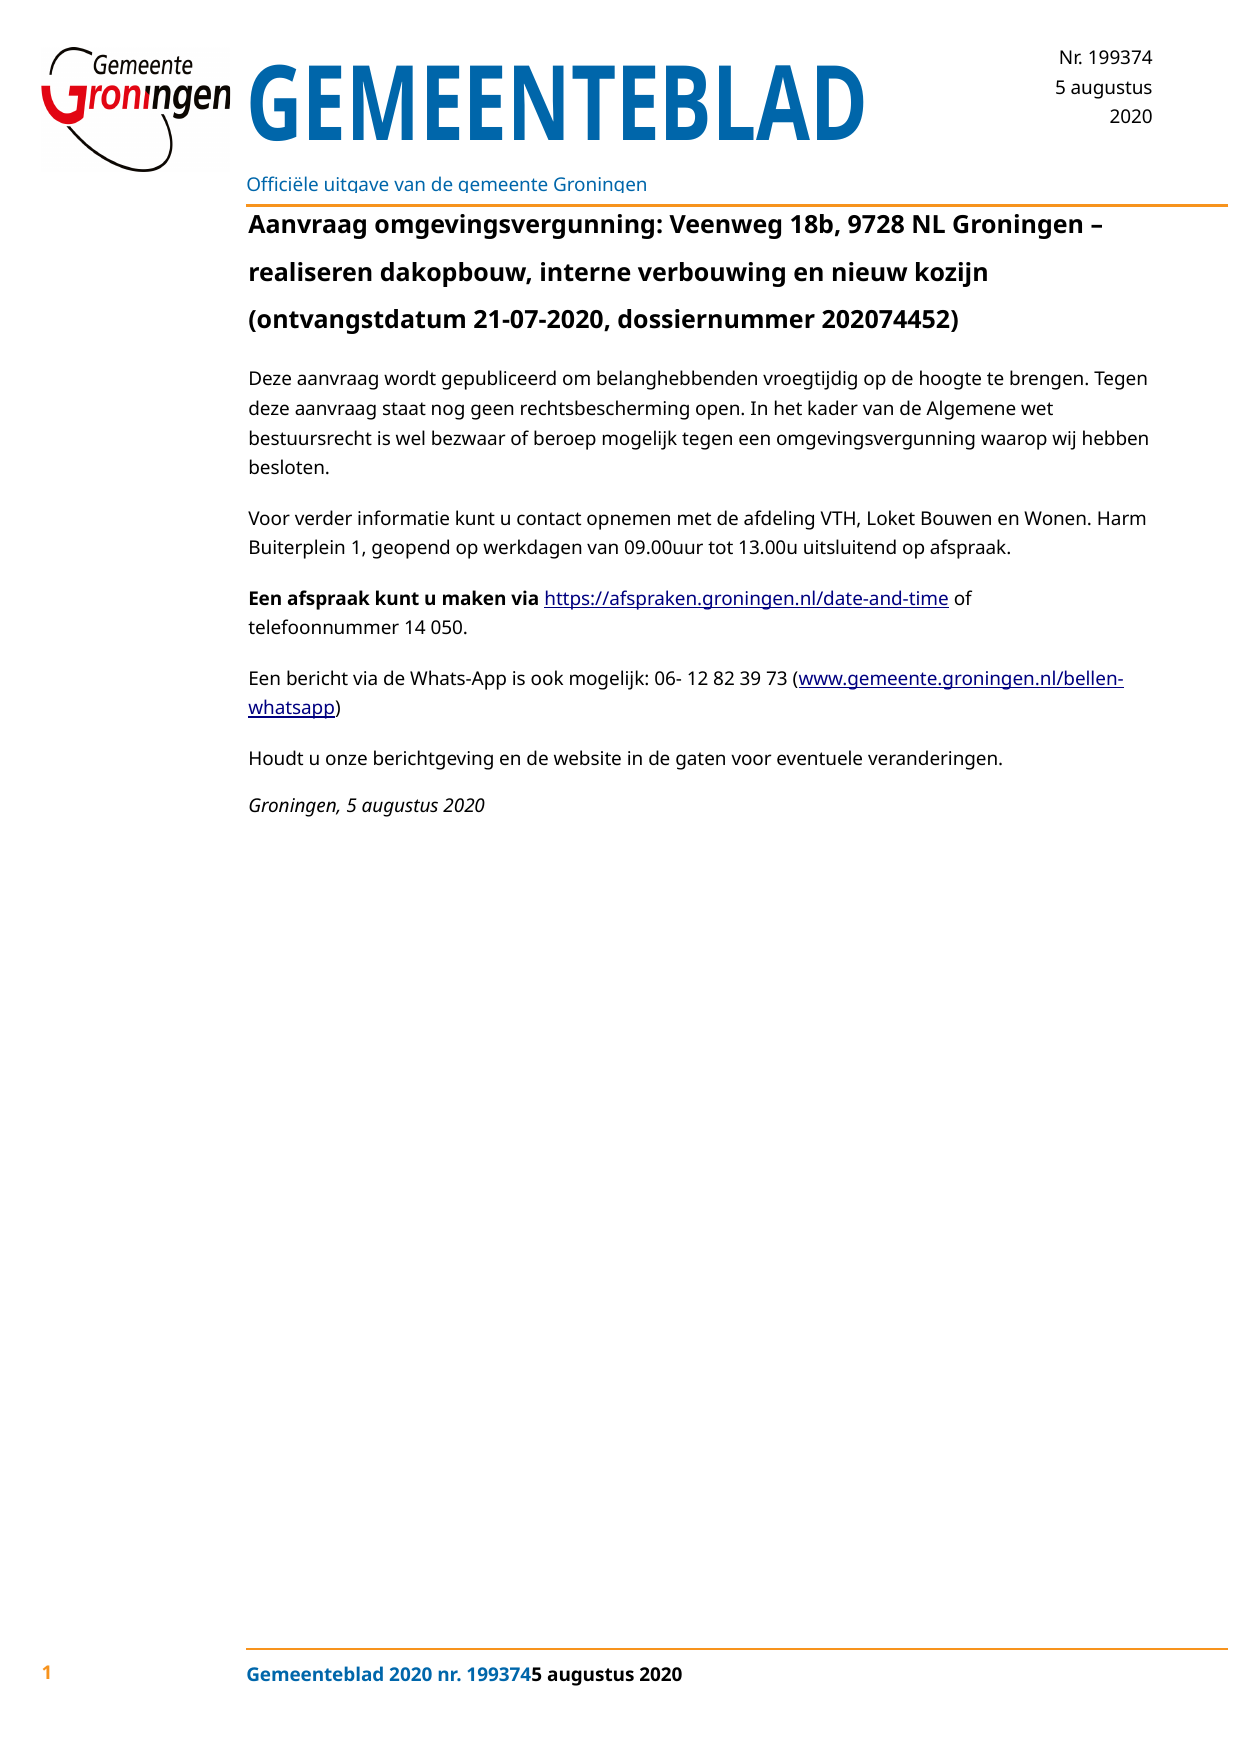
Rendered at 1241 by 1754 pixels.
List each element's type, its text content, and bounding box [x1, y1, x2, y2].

text Een afspraak kunt u maken via https://afspraken.groningen.nl/date-and-time of telefoonnummer 14 050. [248, 585, 1152, 640]
text Een bericht via de Whats-App is ook mogelijk: 06- 12 82 39 73 (www.gemeente.groningen.nl/bellen-whatsapp) [248, 665, 1152, 720]
text Groningen, 5 augustus 2020 [248, 792, 1152, 818]
text Aanvraag omgevingsvergunning: Veenweg 18b, 9728 NL Groningen – realiseren dakopbouw, interne verbouwing en nieuw kozijn (ontvangstdatum 21-07-2020, dossiernummer 202074452) [248, 207, 1152, 336]
text Deze aanvraag wordt gepubliceerd om belanghebbenden vroegtijdig op de hoogte te brengen. Tegen deze aanvraag staat nog geen rechtsbescherming open. In het kader van de Algemene wet bestuursrecht is wel bezwaar of beroep mogelijk tegen een omgevingsvergunning waarop wij hebben besloten. [248, 366, 1152, 480]
text Houdt u onze berichtgeving en de website in de gaten voor eventuele veranderingen. [248, 745, 1152, 770]
text Voor verder informatie kunt u contact opnemen met de afdeling VTH, Loket Bouwen en Wonen. Harm Buiterplein 1, geopend op werkdagen van 09.00uur tot 13.00u uitsluitend op afspraak. [248, 505, 1152, 560]
picture [41, 47, 231, 172]
